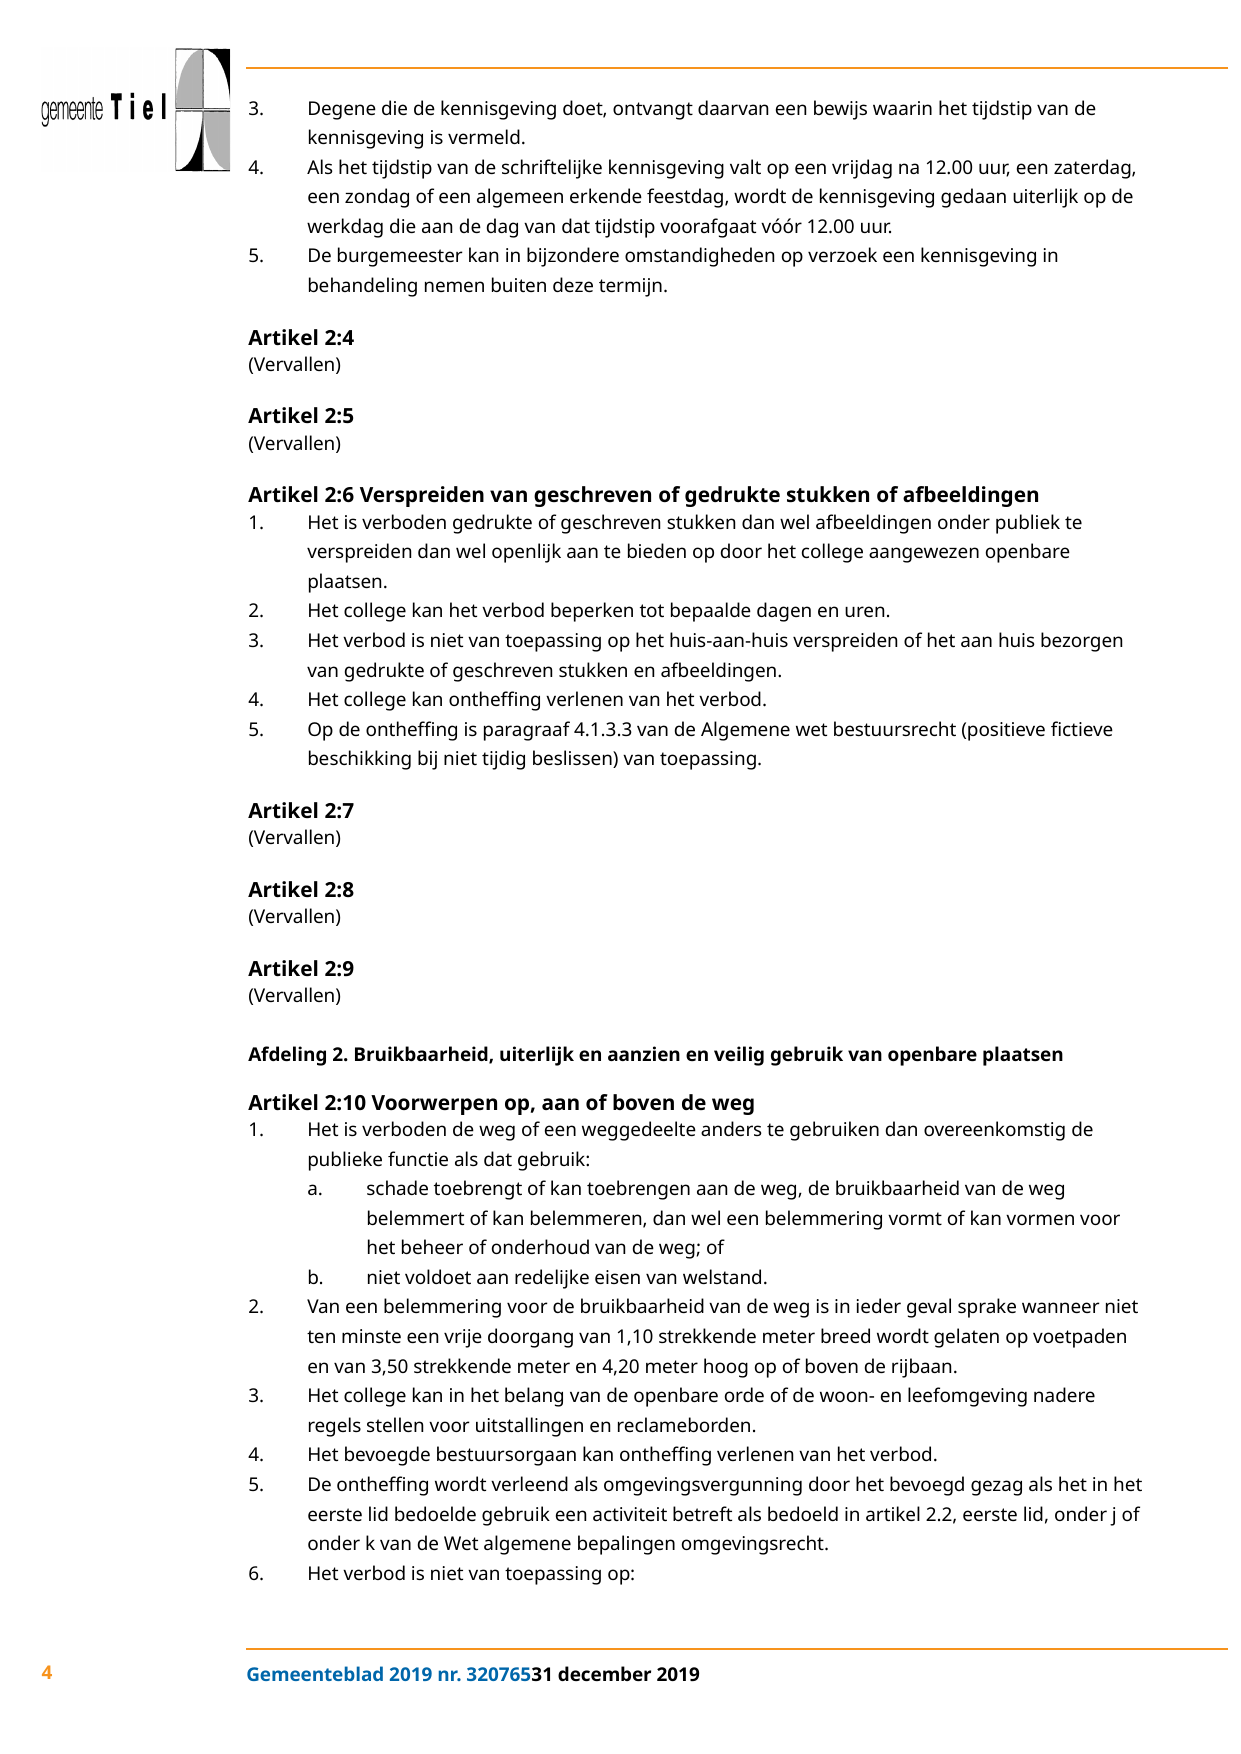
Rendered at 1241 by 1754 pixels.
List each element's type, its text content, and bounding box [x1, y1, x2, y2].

text Afdeling 2. Bruikbaarheid, uiterlijk en aanzien en veilig gebruik van openbare plaatsen [248, 1041, 1152, 1067]
list Het bevoegde bestuursorgaan kan ontheffing verlenen van het verbod. [248, 1442, 1152, 1467]
text Artikel 2:8 [248, 875, 1152, 903]
list Het is verboden de weg of een weggedeelte anders te gebruiken dan overeenkomstig de publieke functie als dat gebruik: [248, 1116, 1152, 1172]
list Degene die de kennisgeving doet, ontvangt daarvan een bewijs waarin het tijdstip van de kennisgeving is vermeld. [248, 95, 1152, 150]
text (Vervallen) [248, 824, 1152, 850]
text Artikel 2:7 [248, 796, 1152, 824]
list Op de ontheffing is paragraaf 4.1.3.3 van de Algemene wet bestuursrecht (positieve fictieve beschikking bij niet tijdig beslissen) van toepassing. [248, 716, 1152, 771]
list De burgemeester kan in bijzondere omstandigheden op verzoek een kennisgeving in behandeling nemen buiten deze termijn. [248, 243, 1152, 298]
list Het verbod is niet van toepassing op het huis-aan-huis verspreiden of het aan huis bezorgen van gedrukte of geschreven stukken en afbeeldingen. [248, 627, 1152, 682]
list schade toebrengt of kan toebrengen aan de weg, de bruikbaarheid van de weg belemmert of kan belemmeren, dan wel een belemmering vormt of kan vormen voor het beheer of onderhoud van de weg; of [307, 1175, 1152, 1260]
list Het verbod is niet van toepassing op: [248, 1560, 1152, 1586]
list De ontheffing wordt verleend als omgevingsvergunning door het bevoegd gezag als het in het eerste lid bedoelde gebruik een activiteit betreft als bedoeld in artikel 2.2, eerste lid, onder j of onder k van de Wet algemene bepalingen omgevingsrecht. [248, 1471, 1152, 1556]
list Het college kan ontheffing verlenen van het verbod. [248, 686, 1152, 712]
text Artikel 2:4 [248, 323, 1152, 351]
list Het college kan het verbod beperken tot bepaalde dagen en uren. [248, 598, 1152, 623]
text (Vervallen) [248, 903, 1152, 929]
text (Vervallen) [248, 982, 1152, 1008]
text Artikel 2:5 [248, 402, 1152, 430]
list Van een belemmering voor de bruikbaarheid van de weg is in ieder geval sprake wanneer niet ten minste een vrije doorgang van 1,10 strekkende meter breed wordt gelaten op voetpaden en van 3,50 strekkende meter en 4,20 meter hoog op of boven de rijbaan. [248, 1294, 1152, 1379]
text Artikel 2:9 [248, 954, 1152, 982]
list niet voldoet aan redelijke eisen van welstand. [307, 1264, 1152, 1290]
text (Vervallen) [248, 430, 1152, 456]
picture [41, 47, 231, 172]
list Het college kan in het belang van de openbare orde of de woon- en leefomgeving nadere regels stellen voor uitstallingen en reclameborden. [248, 1382, 1152, 1438]
list Als het tijdstip van de schriftelijke kennisgeving valt op een vrijdag na 12.00 uur, een zaterdag, een zondag of een algemeen erkende feestdag, wordt de kennisgeving gedaan uiterlijk op de werkdag die aan de dag van dat tijdstip voorafgaat vóór 12.00 uur. [248, 154, 1152, 239]
text (Vervallen) [248, 351, 1152, 377]
list Het is verboden gedrukte of geschreven stukken dan wel afbeeldingen onder publiek te verspreiden dan wel openlijk aan te bieden op door het college aangewezen openbare plaatsen. [248, 509, 1152, 594]
text Artikel 2:10 Voorwerpen op, aan of boven de weg [248, 1088, 1152, 1116]
text Artikel 2:6 Verspreiden van geschreven of gedrukte stukken of afbeeldingen [248, 480, 1152, 509]
